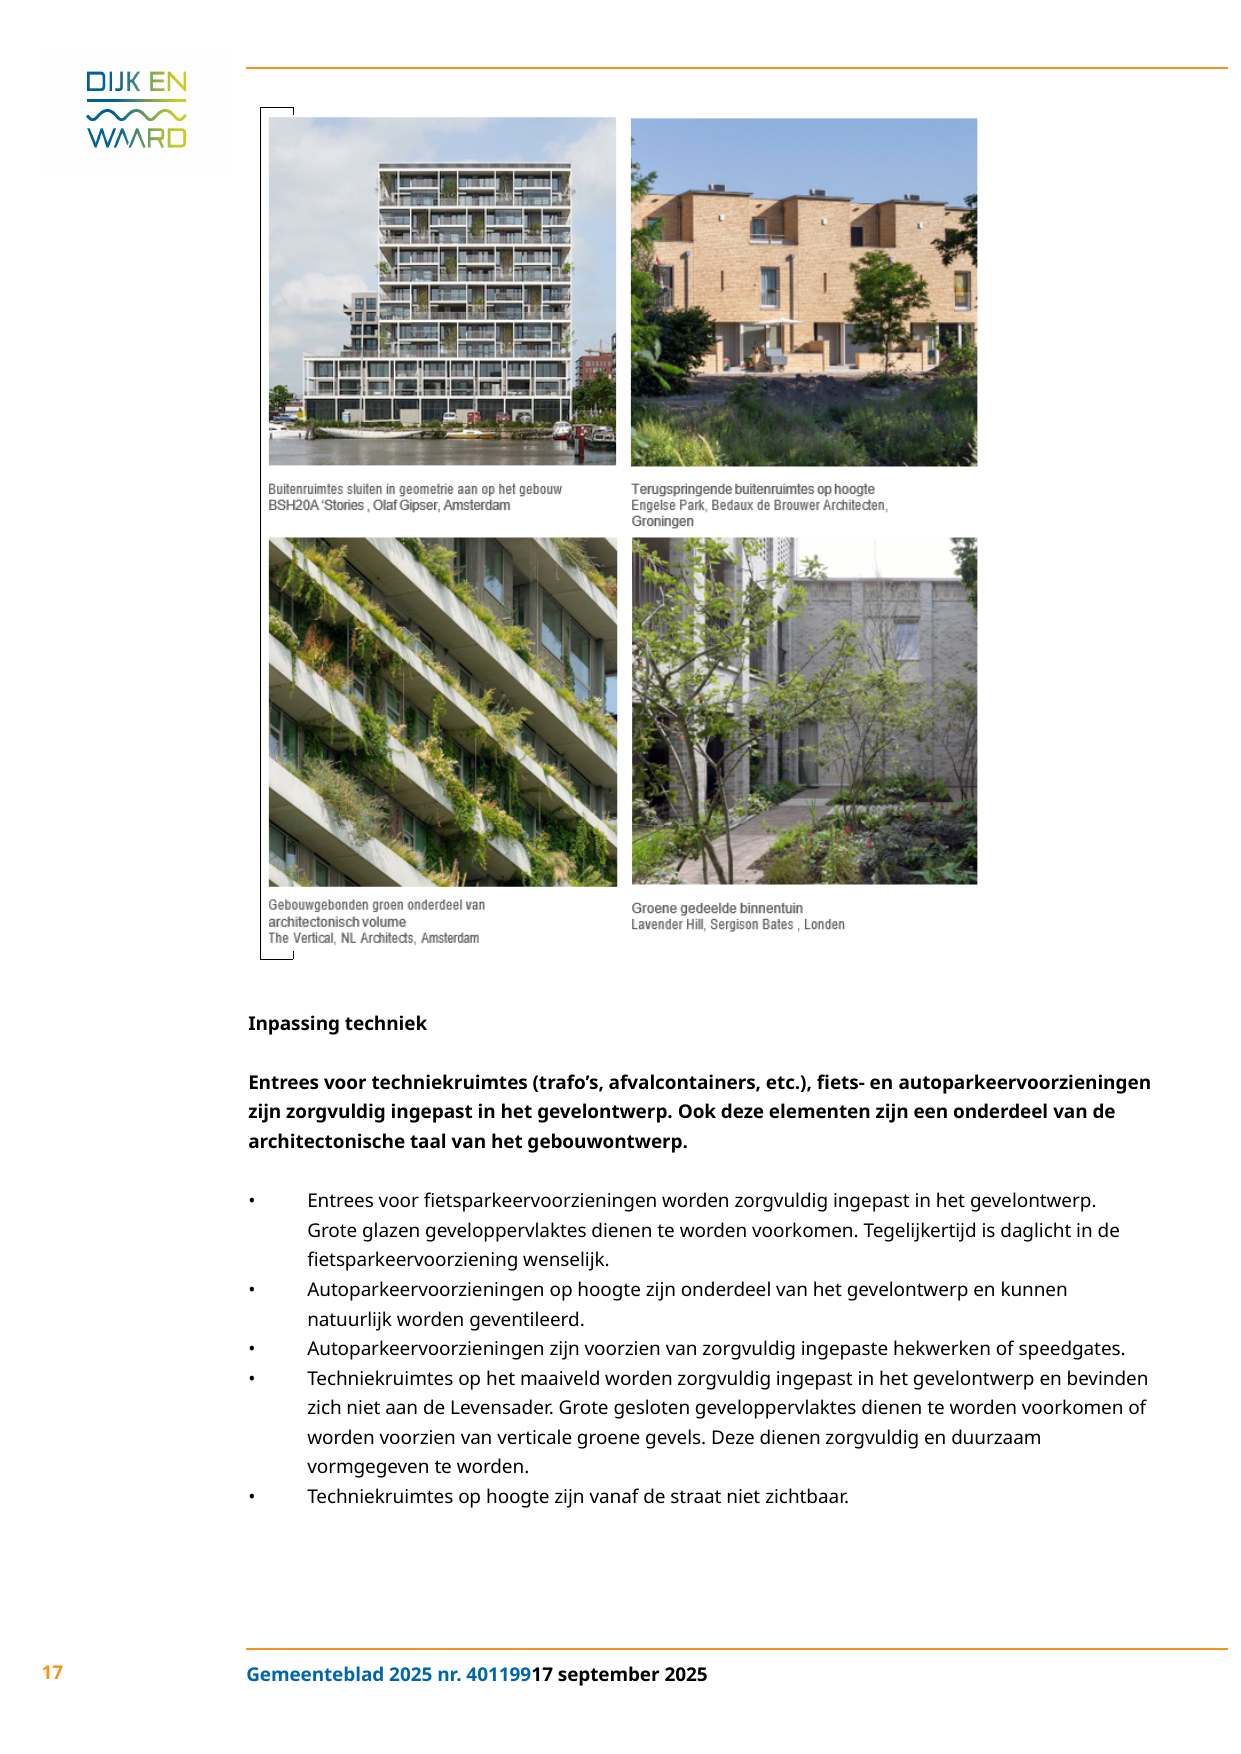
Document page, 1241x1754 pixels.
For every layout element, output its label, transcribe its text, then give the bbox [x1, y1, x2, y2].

list Autoparkeervoorzieningen zijn voorzien van zorgvuldig ingepaste hekwerken of speedgates. [248, 1335, 1152, 1361]
list Entrees voor fietsparkeervoorzieningen worden zorgvuldig ingepast in het gevelontwerp. Grote glazen geveloppervlaktes dienen te worden voorkomen. Tegelijkertijd is daglicht in de fietsparkeervoorziening wenselijk. [248, 1187, 1152, 1272]
list Techniekruimtes op hoogte zijn vanaf de straat niet zichtbaar. [248, 1483, 1152, 1509]
list Autoparkeervoorzieningen op hoogte zijn onderdeel van het gevelontwerp en kunnen natuurlijk worden geventileerd. [248, 1276, 1152, 1332]
picture [268, 115, 978, 951]
picture [41, 47, 231, 172]
text Inpassing techniek [248, 1010, 1152, 1036]
list Techniekruimtes op het maaiveld worden zorgvuldig ingepast in het gevelontwerp en bevinden zich niet aan de Levensader. Grote gesloten geveloppervlaktes dienen te worden voorkomen of worden voorzien van verticale groene gevels. Deze dienen zorgvuldig en duurzaam vormgegeven te worden. [248, 1365, 1152, 1479]
text Entrees voor techniekruimtes (trafo’s, afvalcontainers, etc.), fiets- en autoparkeervoorzieningen zijn zorgvuldig ingepast in het gevelontwerp. Ook deze elementen zijn een onderdeel van de architectonische taal van het gebouwontwerp. [248, 1069, 1152, 1154]
